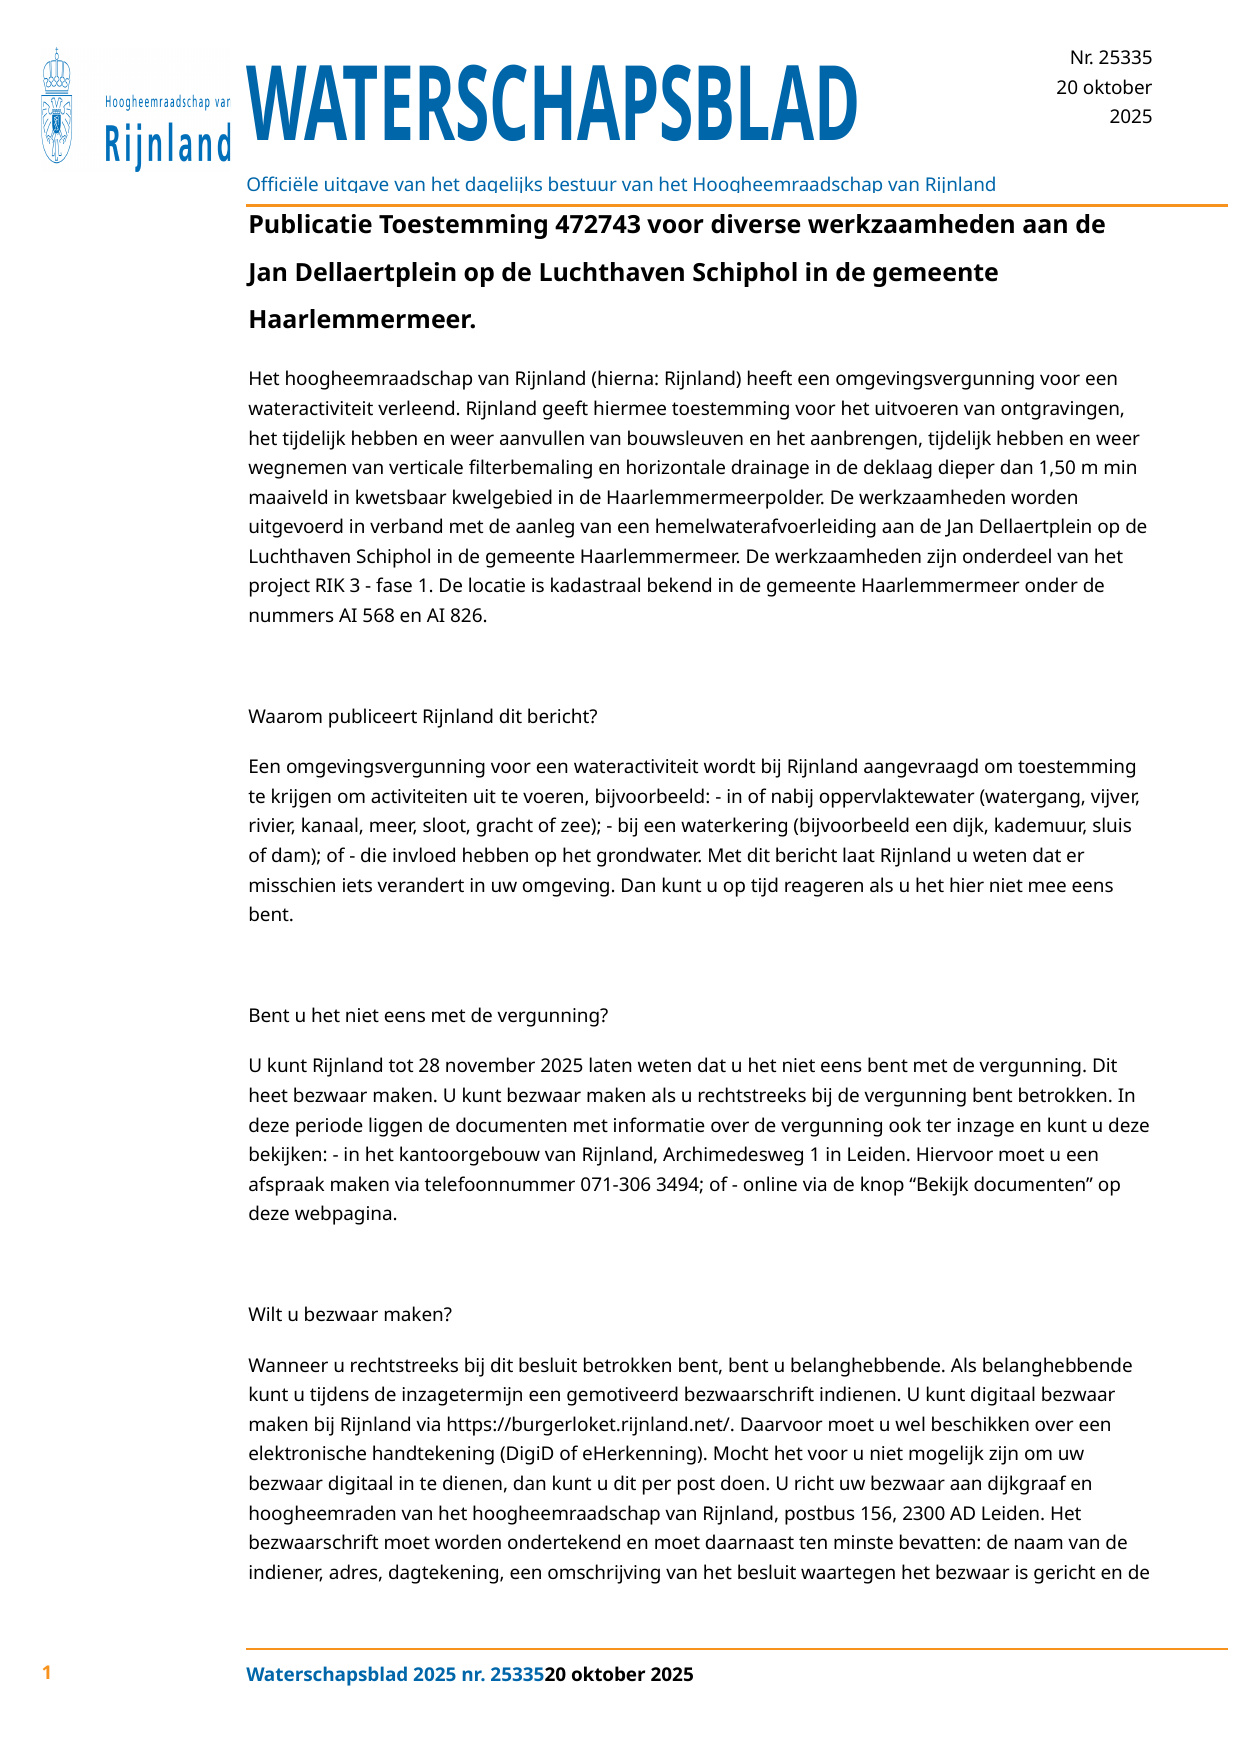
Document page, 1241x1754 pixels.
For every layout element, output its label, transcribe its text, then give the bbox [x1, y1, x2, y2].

text Waarom publiceert Rijnland dit bericht? [248, 703, 1152, 729]
text Wanneer u rechtstreeks bij dit besluit betrokken bent, bent u belanghebbende. Als belanghebbende kunt u tijdens de inzagetermijn een gemotiveerd bezwaarschrift indienen. U kunt digitaal bezwaar maken bij Rijnland via https://burgerloket.rijnland.net/. Daarvoor moet u wel beschikken over een elektronische handtekening (DigiD of eHerkenning). Mocht het voor u niet mogelijk zijn om uw bezwaar digitaal in te dienen, dan kunt u dit per post doen. U richt uw bezwaar aan dijkgraaf en hoogheemraden van het hoogheemraadschap van Rijnland, postbus 156, 2300 AD Leiden. Het bezwaarschrift moet worden ondertekend en moet daarnaast ten minste bevatten: de naam van de indiener, adres, dagtekening, een omschrijving van het besluit waartegen het bezwaar is gericht en de [248, 1352, 1152, 1584]
text Een omgevingsvergunning voor een wateractiviteit wordt bij Rijnland aangevraagd om toestemming te krijgen om activiteiten uit te voeren, bijvoorbeeld: - in of nabij oppervlaktewater (watergang, vijver, rivier, kanaal, meer, sloot, gracht of zee); - bij een waterkering (bijvoorbeeld een dijk, kademuur, sluis of dam); of - die invloed hebben op het grondwater. Met dit bericht laat Rijnland u weten dat er misschien iets verandert in uw omgeving. Dan kunt u op tijd reageren als u het hier niet mee eens bent. [248, 753, 1152, 927]
text Bent u het niet eens met de vergunning? [248, 1002, 1152, 1028]
text Publicatie Toestemming 472743 voor diverse werkzaamheden aan de Jan Dellaertplein op de Luchthaven Schiphol in de gemeente Haarlemmermeer. [248, 207, 1152, 336]
text Het hoogheemraadschap van Rijnland (hierna: Rijnland) heeft een omgevingsvergunning voor een wateractiviteit verleend. Rijnland geeft hiermee toestemming voor het uitvoeren van ontgravingen, het tijdelijk hebben en weer aanvullen van bouwsleuven en het aanbrengen, tijdelijk hebben en weer wegnemen van verticale filterbemaling en horizontale drainage in de deklaag dieper dan 1,50 m min maaiveld in kwetsbaar kwelgebied in de Haarlemmermeerpolder. De werkzaamheden worden uitgevoerd in verband met de aanleg van een hemelwaterafvoerleiding aan de Jan Dellaertplein op de Luchthaven Schiphol in de gemeente Haarlemmermeer. De werkzaamheden zijn onderdeel van het project RIK 3 - fase 1. De locatie is kadastraal bekend in de gemeente Haarlemmermeer onder de nummers AI 568 en AI 826. [248, 366, 1152, 628]
picture [41, 47, 231, 172]
text U kunt Rijnland tot 28 november 2025 laten weten dat u het niet eens bent met de vergunning. Dit heet bezwaar maken. U kunt bezwaar maken als u rechtstreeks bij de vergunning bent betrokken. In deze periode liggen de documenten met informatie over de vergunning ook ter inzage en kunt u deze bekijken: - in het kantoorgebouw van Rijnland, Archimedesweg 1 in Leiden. Hiervoor moet u een afspraak maken via telefoonnummer 071-306 3494; of - online via de knop “Bekijk documenten” op deze webpagina. [248, 1053, 1152, 1226]
text Wilt u bezwaar maken? [248, 1301, 1152, 1327]
